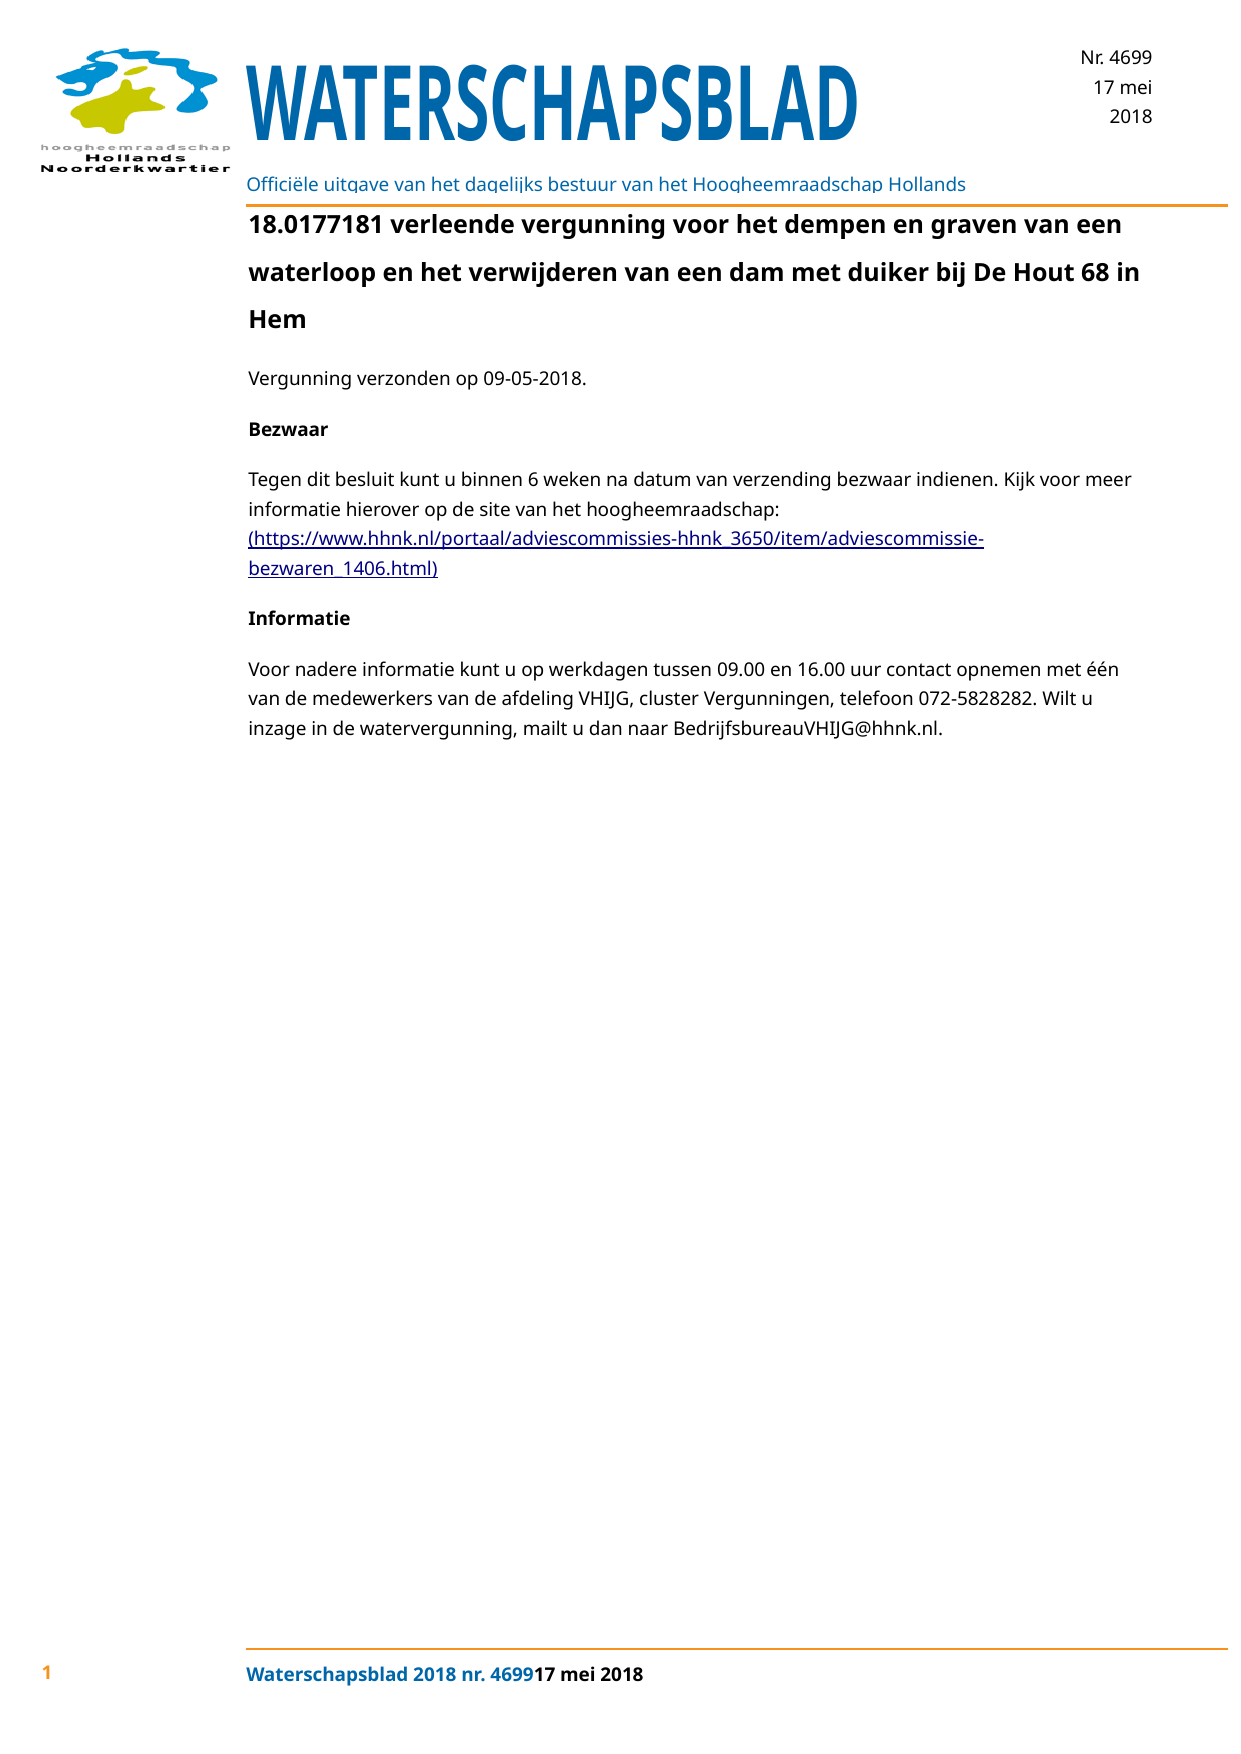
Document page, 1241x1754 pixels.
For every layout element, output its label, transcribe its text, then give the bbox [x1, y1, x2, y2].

text Tegen dit besluit kunt u binnen 6 weken na datum van verzending bezwaar indienen. Kijk voor meer informatie hierover op de site van het hoogheemraadschap: (https://www.hhnk.nl/portaal/adviescommissies-hhnk_3650/item/adviescommissie-bezwaren_1406.html) [248, 466, 1152, 581]
text Informatie [248, 606, 1152, 631]
text Bezwaar [248, 416, 1152, 442]
text Voor nadere informatie kunt u op werkdagen tussen 09.00 en 16.00 uur contact opnemen met één van de medewerkers van de afdeling VHIJG, cluster Vergunningen, telefoon 072-5828282. Wilt u inzage in de watervergunning, mailt u dan naar BedrijfsbureauVHIJG@hhnk.nl. [248, 656, 1152, 741]
picture [41, 47, 231, 172]
text Vergunning verzonden op 09-05-2018. [248, 366, 1152, 391]
text 18.0177181 verleende vergunning voor het dempen en graven van een waterloop en het verwijderen van een dam met duiker bij De Hout 68 in Hem [248, 207, 1152, 336]
